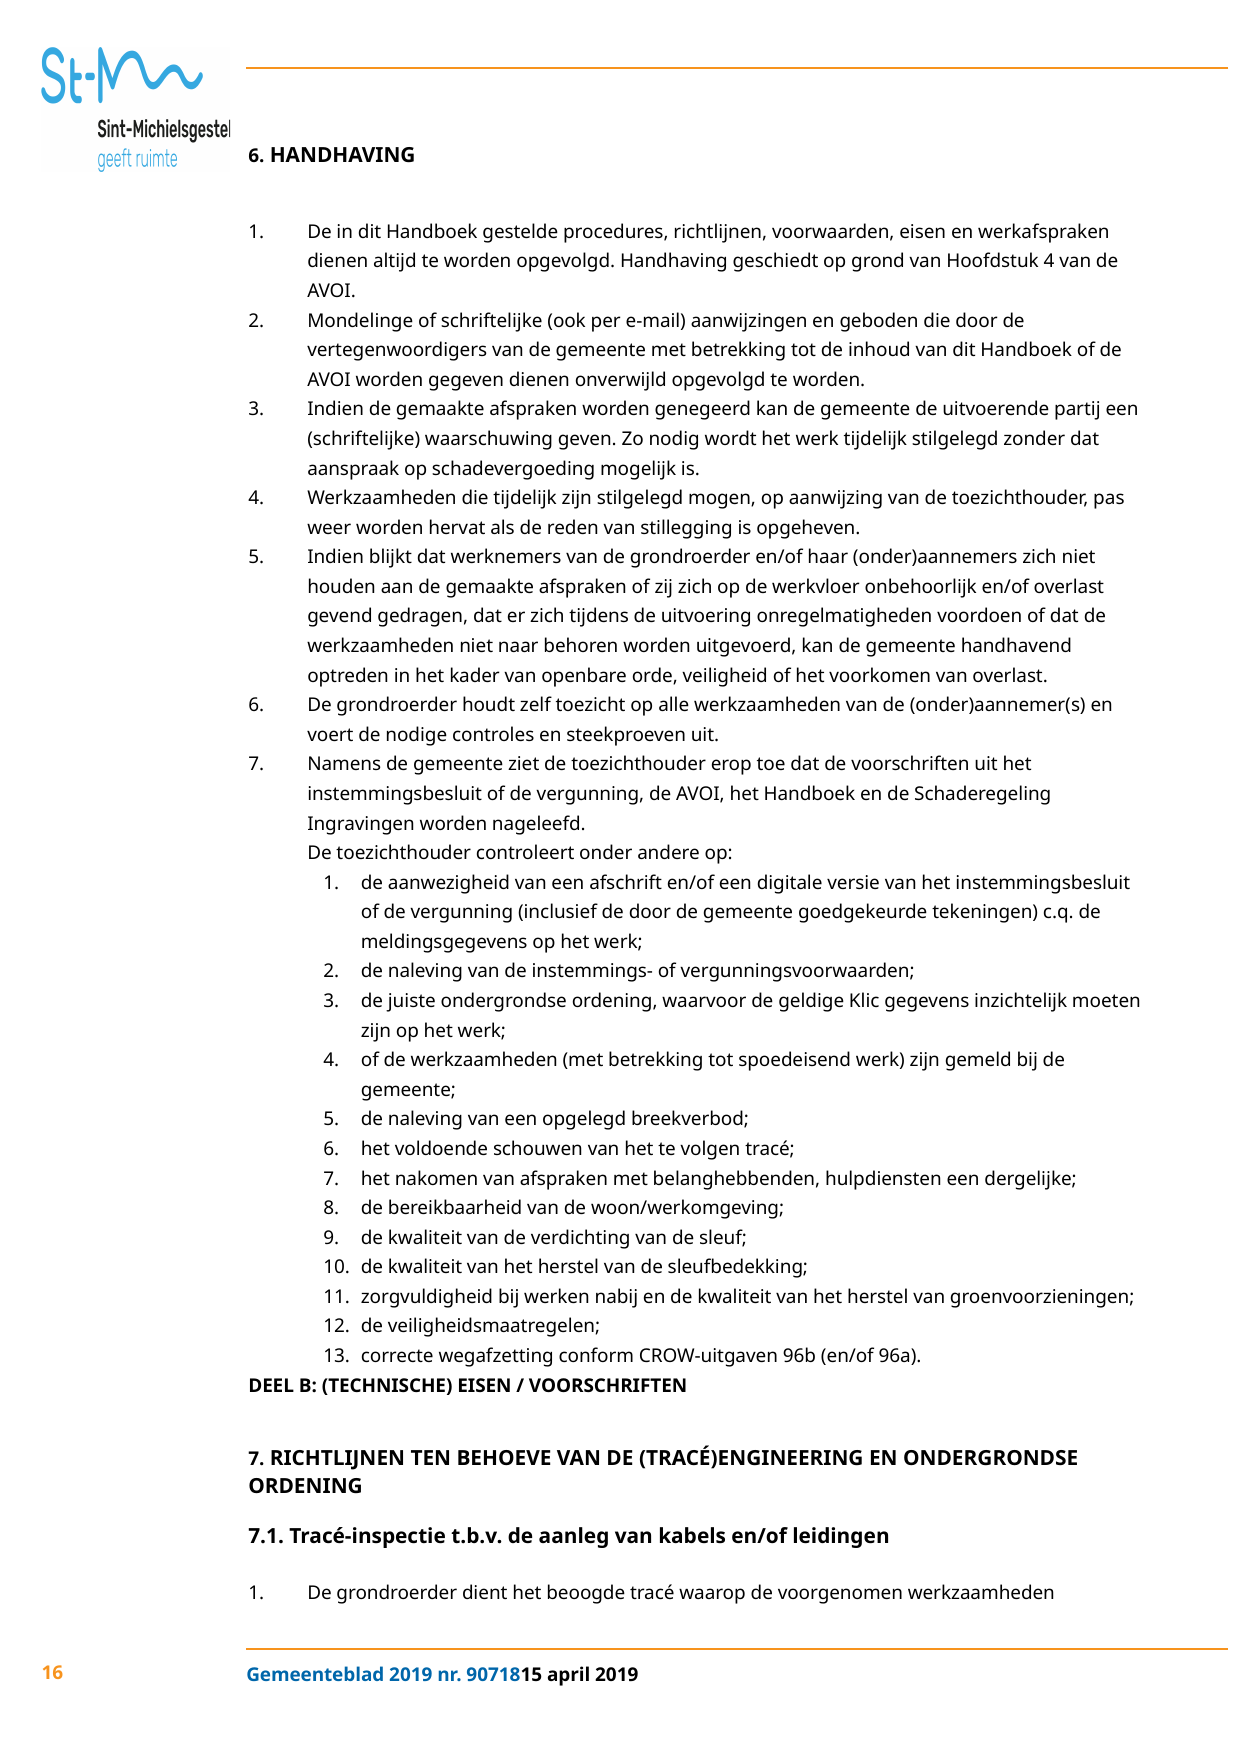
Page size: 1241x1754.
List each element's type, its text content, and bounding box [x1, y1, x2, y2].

list De toezichthouder controleert onder andere op: [248, 839, 1152, 865]
list de kwaliteit van het herstel van de sleufbedekking; [323, 1253, 1152, 1279]
text DEEL B: (TECHNISCHE) EISEN / VOORSCHRIFTEN [248, 1372, 1152, 1398]
list de kwaliteit van de verdichting van de sleuf; [323, 1224, 1152, 1250]
list Namens de gemeente ziet de toezichthouder erop toe dat de voorschriften uit het instemmingsbesluit of de vergunning, de AVOI, het Handboek en de Schaderegeling Ingravingen worden nageleefd. [248, 751, 1152, 836]
list correcte wegafzetting conform CROW-uitgaven 96b (en/of 96a). [323, 1342, 1152, 1368]
list het nakomen van afspraken met belanghebbenden, hulpdiensten een dergelijke; [323, 1165, 1152, 1191]
list of de werkzaamheden (met betrekking tot spoedeisend werk) zijn gemeld bij de gemeente; [323, 1046, 1152, 1102]
list het voldoende schouwen van het te volgen tracé; [323, 1135, 1152, 1161]
picture [41, 47, 231, 172]
list de veiligheidsmaatregelen; [323, 1313, 1152, 1338]
list De in dit Handboek gestelde procedures, richtlijnen, voorwaarden, eisen en werkafspraken dienen altijd te worden opgevolgd. Handhaving geschiedt op grond van Hoofdstuk 4 van de AVOI. [248, 218, 1152, 303]
text 7.1. Tracé-inspectie t.b.v. de aanleg van kabels en/of leidingen [248, 1521, 1152, 1549]
list de naleving van de instemmings- of vergunningsvoorwaarden; [323, 958, 1152, 983]
list zorgvuldigheid bij werken nabij en de kwaliteit van het herstel van groenvoorzieningen; [323, 1283, 1152, 1309]
list De grondroerder dient het beoogde tracé waarop de voorgenomen werkzaamheden [248, 1579, 1152, 1605]
list Indien blijkt dat werknemers van de grondroerder en/of haar (onder)aannemers zich niet houden aan de gemaakte afspraken of zij zich op de werkvloer onbehoorlijk en/of overlast gevend gedragen, dat er zich tijdens de uitvoering onregelmatigheden voordoen of dat de werkzaamheden niet naar behoren worden uitgevoerd, kan de gemeente handhavend optreden in het kader van openbare orde, veiligheid of het voorkomen van overlast. [248, 543, 1152, 688]
list Werkzaamheden die tijdelijk zijn stilgelegd mogen, op aanwijzing van de toezichthouder, pas weer worden hervat als de reden van stillegging is opgeheven. [248, 484, 1152, 540]
list de juiste ondergrondse ordening, waarvoor de geldige Klic gegevens inzichtelijk moeten zijn op het werk; [323, 987, 1152, 1043]
text 7. RICHTLIJNEN TEN BEHOEVE VAN DE (TRACÉ)ENGINEERING EN ONDERGRONDSE ORDENING [248, 1443, 1152, 1500]
text 6. HANDHAVING [248, 140, 1152, 169]
list de bereikbaarheid van de woon/werkomgeving; [323, 1194, 1152, 1220]
list De grondroerder houdt zelf toezicht op alle werkzaamheden van de (onder)aannemer(s) en voert de nodige controles en steekproeven uit. [248, 691, 1152, 747]
list de aanwezigheid van een afschrift en/of een digitale versie van het instemmingsbesluit of de vergunning (inclusief de door de gemeente goedgekeurde tekeningen) c.q. de meldingsgegevens op het werk; [323, 869, 1152, 954]
list de naleving van een opgelegd breekverbod; [323, 1106, 1152, 1131]
list Mondelinge of schriftelijke (ook per e-mail) aanwijzingen en geboden die door de vertegenwoordigers van de gemeente met betrekking tot de inhoud van dit Handboek of de AVOI worden gegeven dienen onverwijld opgevolgd te worden. [248, 307, 1152, 392]
list Indien de gemaakte afspraken worden genegeerd kan de gemeente de uitvoerende partij een (schriftelijke) waarschuwing geven. Zo nodig wordt het werk tijdelijk stilgelegd zonder dat aanspraak op schadevergoeding mogelijk is. [248, 396, 1152, 481]
